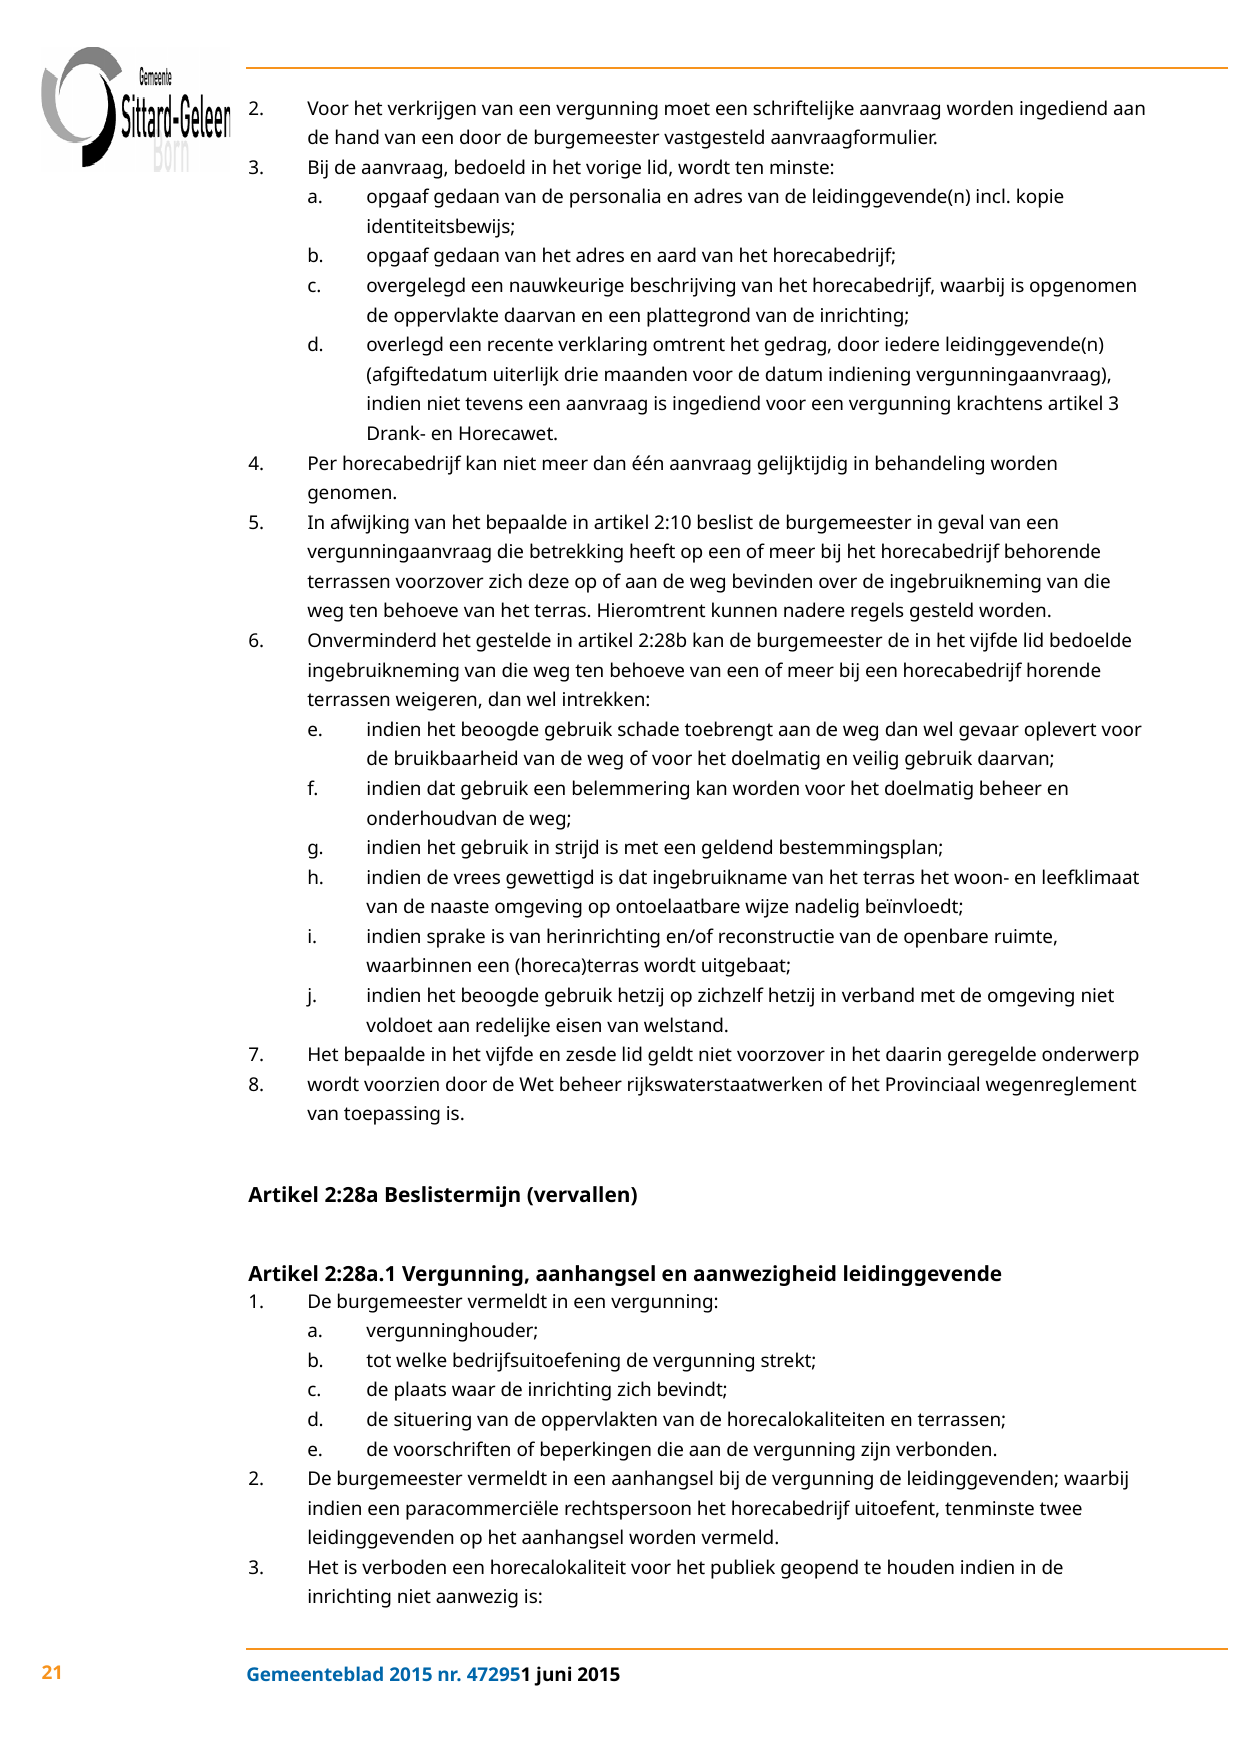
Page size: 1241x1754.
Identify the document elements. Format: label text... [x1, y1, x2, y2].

list indien dat gebruik een belemmering kan worden voor het doelmatig beheer en onderhoudvan de weg; [307, 775, 1152, 831]
text Artikel 2:28a.1 Vergunning, aanhangsel en aanwezigheid leidinggevende [248, 1259, 1152, 1288]
list Het is verboden een horecalokaliteit voor het publiek geopend te houden indien in de inrichting niet aanwezig is: [248, 1554, 1152, 1609]
list indien het gebruik in strijd is met een geldend bestemmingsplan; [307, 834, 1152, 860]
list opgaaf gedaan van het adres en aard van het horecabedrijf; [307, 243, 1152, 268]
list overgelegd een nauwkeurige beschrijving van het horecabedrijf, waarbij is opgenomen de oppervlakte daarvan en een plattegrond van de inrichting; [307, 272, 1152, 328]
list tot welke bedrijfsuitoefening de vergunning strekt; [307, 1347, 1152, 1373]
list De burgemeester vermeldt in een vergunning: [248, 1288, 1152, 1314]
list Voor het verkrijgen van een vergunning moet een schriftelijke aanvraag worden ingediend aan de hand van een door de burgemeester vastgesteld aanvraagformulier. [248, 95, 1152, 150]
list De burgemeester vermeldt in een aanhangsel bij de vergunning de leidinggevenden; waarbij indien een paracommerciële rechtspersoon het horecabedrijf uitoefent, tenminste twee leidinggevenden op het aanhangsel worden vermeld. [248, 1465, 1152, 1550]
list Per horecabedrijf kan niet meer dan één aanvraag gelijktijdig in behandeling worden genomen. [248, 450, 1152, 505]
list overlegd een recente verklaring omtrent het gedrag, door iedere leidinggevende(n) (afgiftedatum uiterlijk drie maanden voor de datum indiening vergunningaanvraag), indien niet tevens een aanvraag is ingediend voor een vergunning krachtens artikel 3 Drank- en Horecawet. [307, 331, 1152, 446]
list Onverminderd het gestelde in artikel 2:28b kan de burgemeester de in het vijfde lid bedoelde ingebruikneming van die weg ten behoeve van een of meer bij een horecabedrijf horende terrassen weigeren, dan wel intrekken: [248, 627, 1152, 712]
list de situering van de oppervlakten van de horecalokaliteiten en terrassen; [307, 1406, 1152, 1432]
list indien sprake is van herinrichting en/of reconstructie van de openbare ruimte, waarbinnen een (horeca)terras wordt uitgebaat; [307, 923, 1152, 978]
picture [41, 47, 231, 172]
list opgaaf gedaan van de personalia en adres van de leidinggevende(n) incl. kopie identiteitsbewijs; [307, 183, 1152, 239]
list In afwijking van het bepaalde in artikel 2:10 beslist de burgemeester in geval van een vergunningaanvraag die betrekking heeft op een of meer bij het horecabedrijf behorende terrassen voorzover zich deze op of aan de weg bevinden over de ingebruikneming van die weg ten behoeve van het terras. Hieromtrent kunnen nadere regels gesteld worden. [248, 509, 1152, 623]
list Het bepaalde in het vijfde en zesde lid geldt niet voorzover in het daarin geregelde onderwerp [248, 1041, 1152, 1067]
list wordt voorzien door de Wet beheer rijkswaterstaatwerken of het Provinciaal wegenreglement van toepassing is. [248, 1071, 1152, 1126]
list indien het beoogde gebruik hetzij op zichzelf hetzij in verband met de omgeving niet voldoet aan redelijke eisen van welstand. [307, 982, 1152, 1038]
text Artikel 2:28a Beslistermijn (vervallen) [248, 1181, 1152, 1209]
list de voorschriften of beperkingen die aan de vergunning zijn verbonden. [307, 1436, 1152, 1462]
list Bij de aanvraag, bedoeld in het vorige lid, wordt ten minste: [248, 154, 1152, 180]
list vergunninghouder; [307, 1317, 1152, 1343]
list indien de vrees gewettigd is dat ingebruikname van het terras het woon- en leefklimaat van de naaste omgeving op ontoelaatbare wijze nadelig beïnvloedt; [307, 864, 1152, 919]
list indien het beoogde gebruik schade toebrengt aan de weg dan wel gevaar oplevert voor de bruikbaarheid van de weg of voor het doelmatig en veilig gebruik daarvan; [307, 716, 1152, 771]
list de plaats waar de inrichting zich bevindt; [307, 1377, 1152, 1402]
